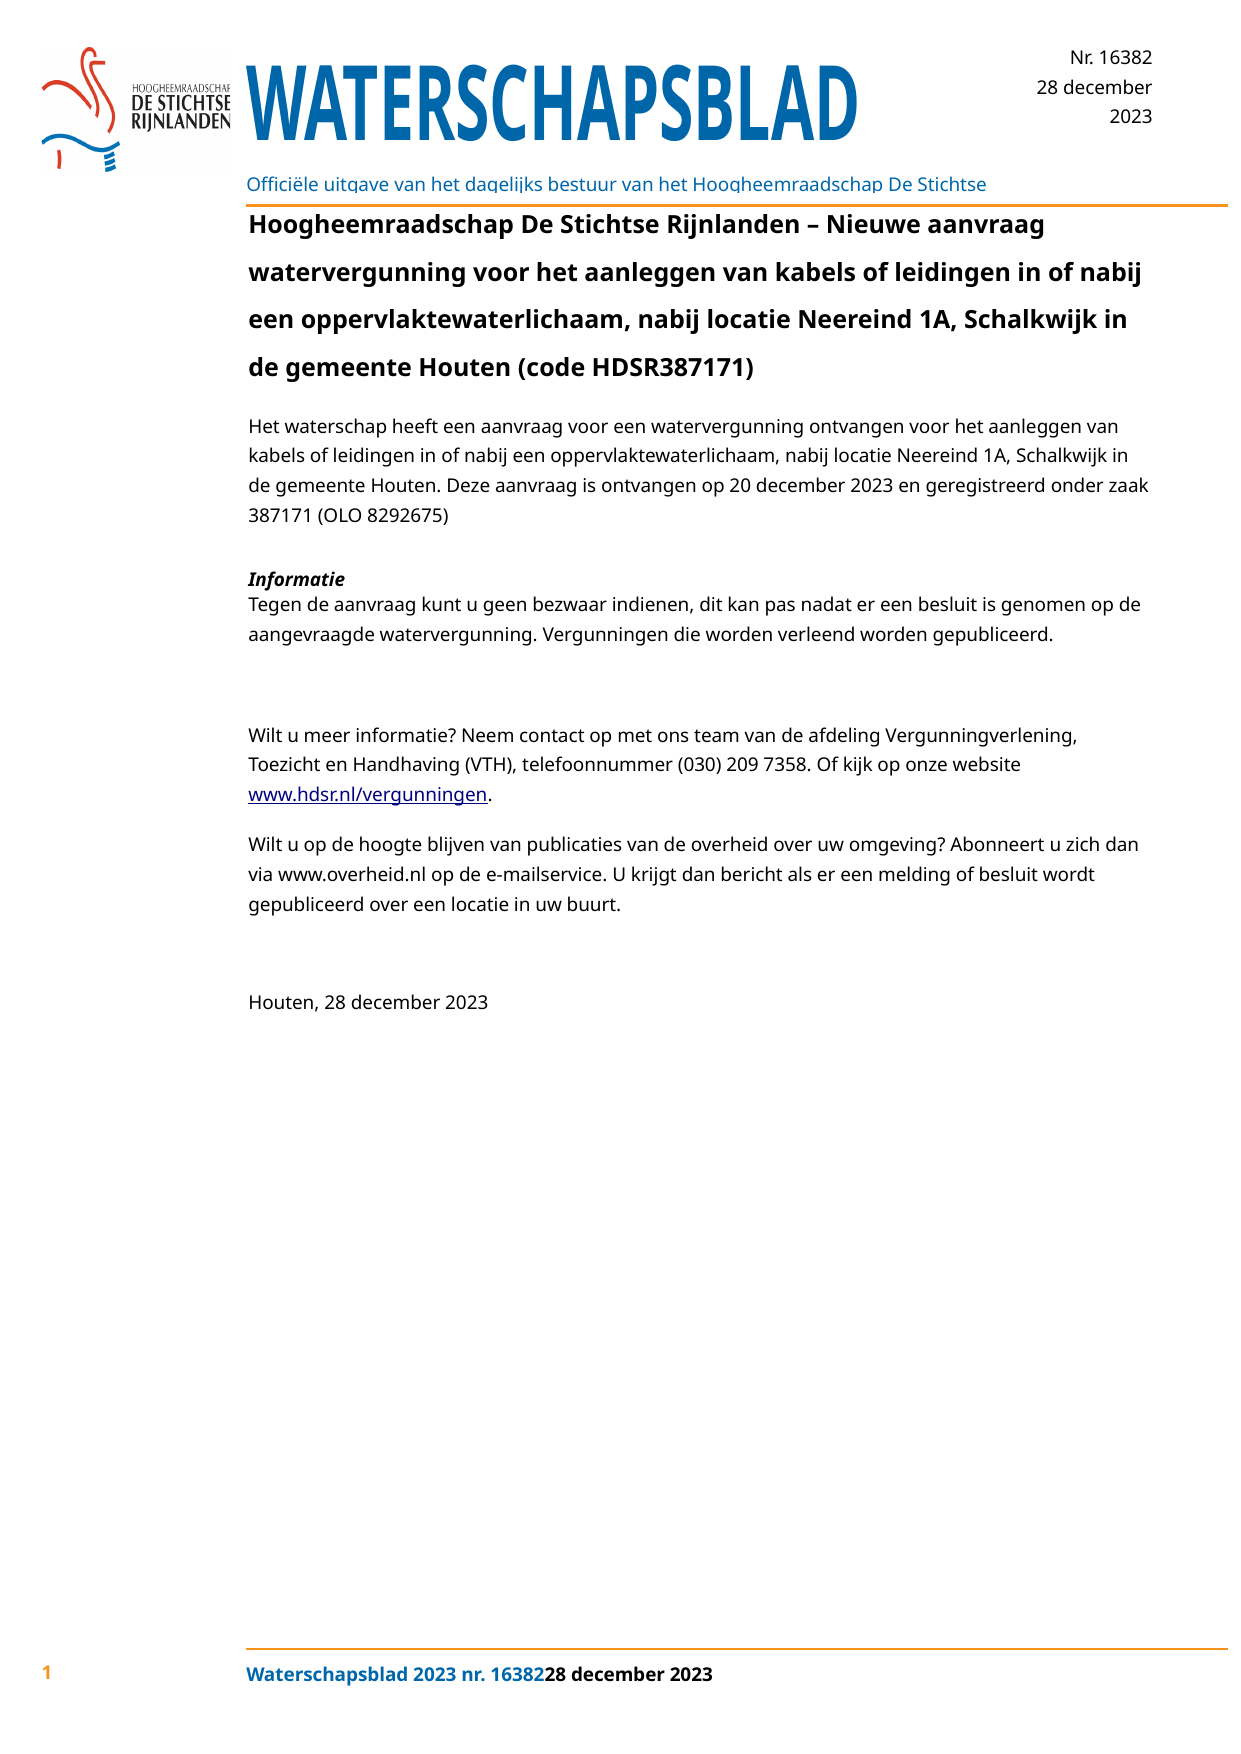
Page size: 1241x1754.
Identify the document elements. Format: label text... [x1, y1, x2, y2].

picture [41, 47, 231, 172]
text Wilt u meer informatie? Neem contact op met ons team van de afdeling Vergunningverlening, Toezicht en Handhaving (VTH), telefoonnummer (030) 209 7358. Of kijk op onze website www.hdsr.nl/vergunningen. [248, 722, 1152, 807]
text Houten, 28 december 2023 [248, 989, 1152, 1015]
text Wilt u op de hoogte blijven van publicaties van de overheid over uw omgeving? Abonneert u zich dan via www.overheid.nl op de e-mailservice. U krijgt dan bericht als er een melding of besluit wordt gepubliceerd over een locatie in uw buurt. [248, 832, 1152, 916]
text Hoogheemraadschap De Stichtse Rijnlanden – Nieuwe aanvraag watervergunning voor het aanleggen van kabels of leidingen in of nabij een oppervlaktewaterlichaam, nabij locatie Neereind 1A, Schalkwijk in de gemeente Houten (code HDSR387171) [248, 207, 1152, 384]
text Informatie [248, 566, 1152, 592]
text Het waterschap heeft een aanvraag voor een watervergunning ontvangen voor het aanleggen van kabels of leidingen in of nabij een oppervlaktewaterlichaam, nabij locatie Neereind 1A, Schalkwijk in de gemeente Houten. Deze aanvraag is ontvangen op 20 december 2023 en geregistreerd onder zaak 387171 (OLO 8292675) [248, 413, 1152, 528]
text Tegen de aanvraag kunt u geen bezwaar indienen, dit kan pas nadat er een besluit is genomen op de aangevraagde watervergunning. Vergunningen die worden verleend worden gepubliceerd. [248, 592, 1152, 647]
